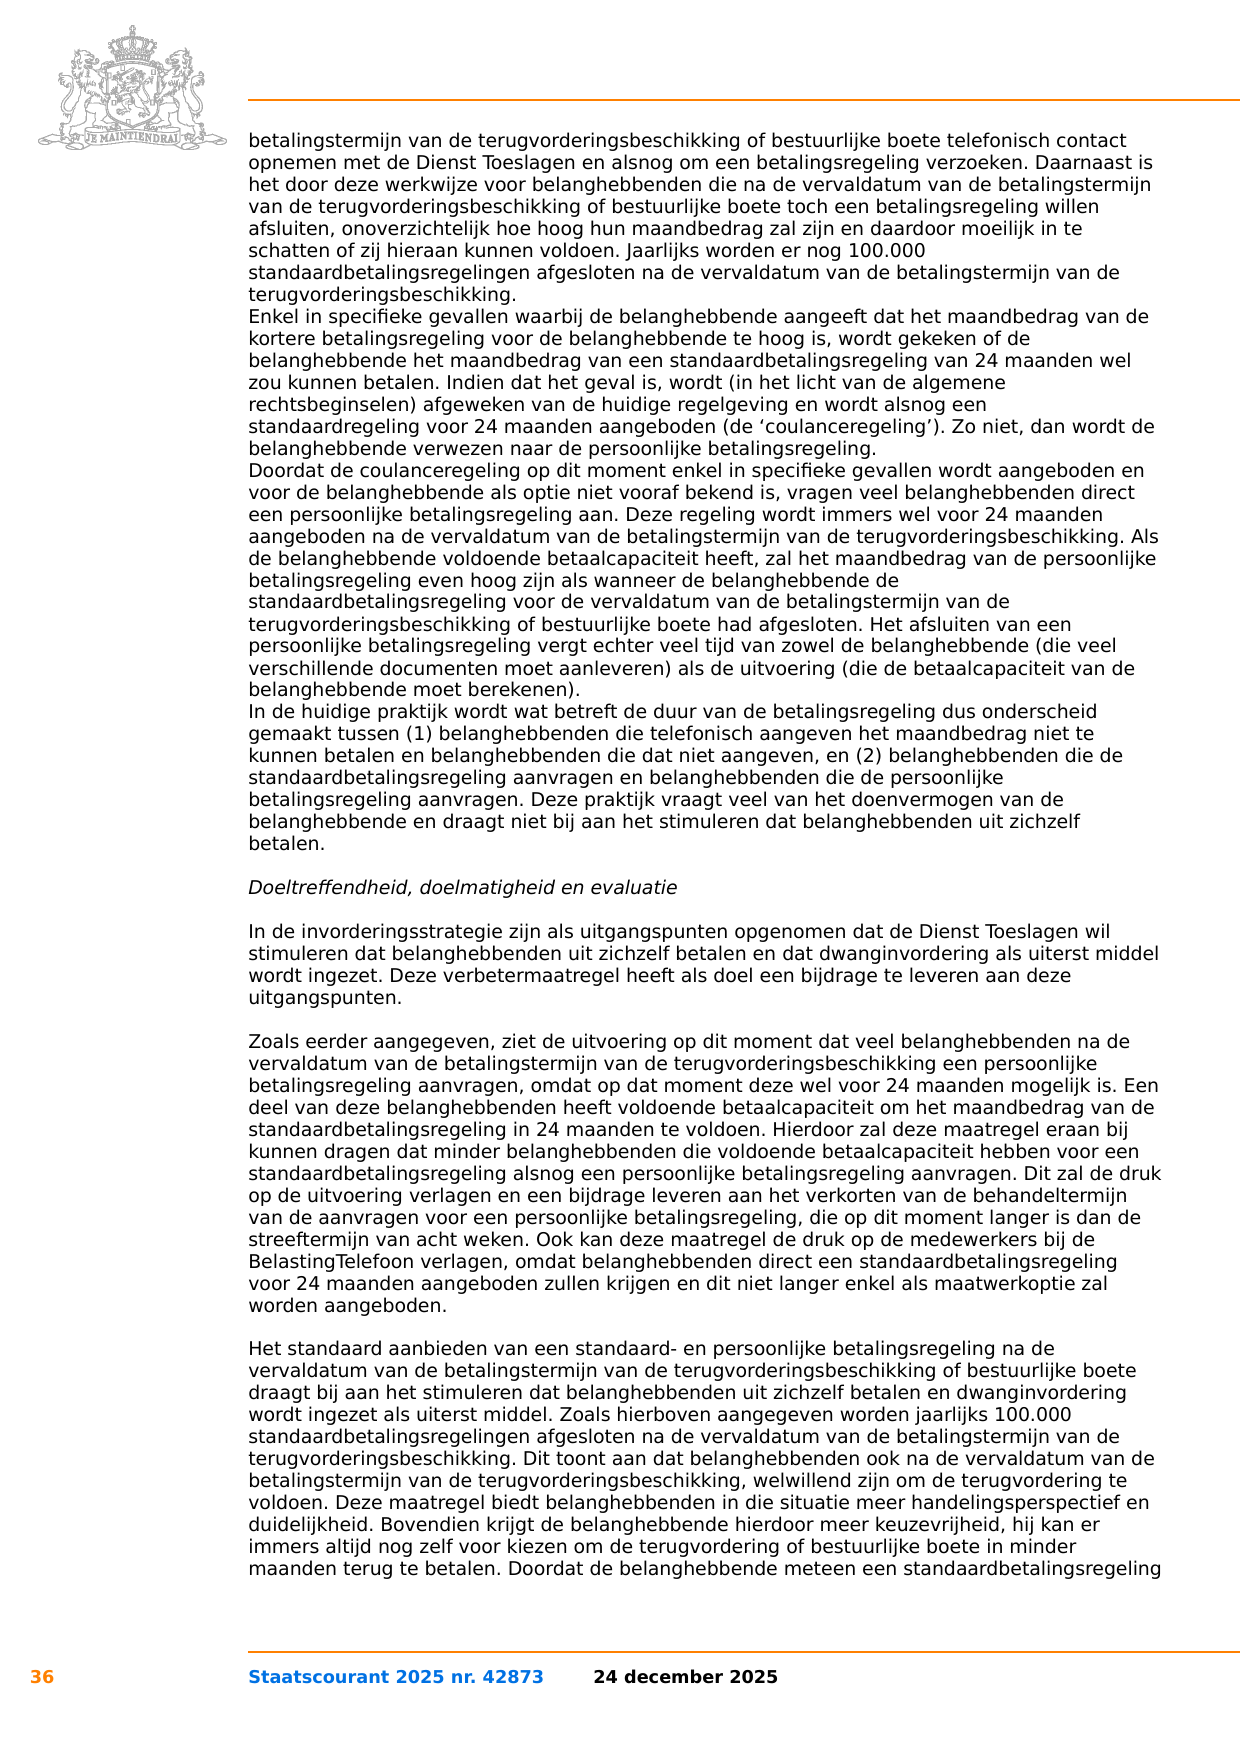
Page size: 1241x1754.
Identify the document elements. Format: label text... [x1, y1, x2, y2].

text Zoals eerder aangegeven, ziet de uitvoering op dit moment dat veel belanghebbenden na de vervaldatum van de betalingstermijn van de terugvorderingsbeschikking een persoonlijke betalingsregeling aanvragen, omdat op dat moment deze wel voor 24 maanden mogelijk is. Een deel van deze belanghebbenden heeft voldoende betaalcapaciteit om het maandbedrag van de standaardbetalingsregeling in 24 maanden te voldoen. Hierdoor zal deze maatregel eraan bij kunnen dragen dat minder belanghebbenden die voldoende betaalcapaciteit hebben voor een standaardbetalingsregeling alsnog een persoonlijke betalingsregeling aanvragen. Dit zal de druk op de uitvoering verlagen en een bijdrage leveren aan het verkorten van de behandeltermijn van de aanvragen voor een persoonlijke betalingsregeling, die op dit moment langer is dan de streeftermijn van acht weken. Ook kan deze maatregel de druk op de medewerkers bij de BelastingTelefoon verlagen, omdat belanghebbenden direct een standaardbetalingsregeling voor 24 maanden aangeboden zullen krijgen en dit niet langer enkel als maatwerkoptie zal worden aangeboden. [248, 1031, 1163, 1316]
text Het standaard aanbieden van een standaard- en persoonlijke betalingsregeling na de vervaldatum van de betalingstermijn van de terugvorderingsbeschikking of bestuurlijke boete draagt bij aan het stimuleren dat belanghebbenden uit zichzelf betalen en dwanginvordering wordt ingezet als uiterst middel. Zoals hierboven aangegeven worden jaarlijks 100.000 standaardbetalingsregelingen afgesloten na de vervaldatum van de betalingstermijn van de terugvorderingsbeschikking. Dit toont aan dat belanghebbenden ook na de vervaldatum van de betalingstermijn van de terugvorderingsbeschikking, welwillend zijn om de terugvordering te voldoen. Deze maatregel biedt belanghebbenden in die situatie meer handelingsperspectief en duidelijkheid. Bovendien krijgt de belanghebbende hierdoor meer keuzevrijheid, hij kan er immers altijd nog zelf voor kiezen om de terugvordering of bestuurlijke boete in minder maanden terug te betalen. Doordat de belanghebbende meteen een standaardbetalingsregeling [248, 1338, 1163, 1580]
text Doordat de coulanceregeling op dit moment enkel in specifieke gevallen wordt aangeboden en voor de belanghebbende als optie niet vooraf bekend is, vragen veel belanghebbenden direct een persoonlijke betalingsregeling aan. Deze regeling wordt immers wel voor 24 maanden aangeboden na de vervaldatum van de betalingstermijn van de terugvorderingsbeschikking. Als de belanghebbende voldoende betaalcapaciteit heeft, zal het maandbedrag van de persoonlijke betalingsregeling even hoog zijn als wanneer de belanghebbende de standaardbetalingsregeling voor de vervaldatum van de betalingstermijn van de terugvorderingsbeschikking of bestuurlijke boete had afgesloten. Het afsluiten van een persoonlijke betalingsregeling vergt echter veel tijd van zowel de belanghebbende (die veel verschillende documenten moet aanleveren) als de uitvoering (die de betaalcapaciteit van de belanghebbende moet berekenen). [248, 459, 1163, 701]
picture [38, 25, 227, 150]
text Enkel in specifieke gevallen waarbij de belanghebbende aangeeft dat het maandbedrag van de kortere betalingsregeling voor de belanghebbende te hoog is, wordt gekeken of de belanghebbende het maandbedrag van een standaardbetalingsregeling van 24 maanden wel zou kunnen betalen. Indien dat het geval is, wordt (in het licht van de algemene rechtsbeginselen) afgeweken van de huidige regelgeving en wordt alsnog een standaardregeling voor 24 maanden aangeboden (de ‘coulanceregeling’). Zo niet, dan wordt de belanghebbende verwezen naar de persoonlijke betalingsregeling. [248, 306, 1163, 459]
text In de invorderingsstrategie zijn als uitgangspunten opgenomen dat de Dienst Toeslagen wil stimuleren dat belanghebbenden uit zichzelf betalen en dat dwanginvordering als uiterst middel wordt ingezet. Deze verbetermaatregel heeft als doel een bijdrage te leveren aan deze uitgangspunten. [248, 921, 1163, 1009]
text betalingstermijn van de terugvorderingsbeschikking of bestuurlijke boete telefonisch contact opnemen met de Dienst Toeslagen en alsnog om een betalingsregeling verzoeken. Daarnaast is het door deze werkwijze voor belanghebbenden die na de vervaldatum van de betalingstermijn van de terugvorderingsbeschikking of bestuurlijke boete toch een betalingsregeling willen afsluiten, onoverzichtelijk hoe hoog hun maandbedrag zal zijn en daardoor moeilijk in te schatten of zij hieraan kunnen voldoen. Jaarlijks worden er nog 100.000 standaardbetalingsregelingen afgesloten na de vervaldatum van de betalingstermijn van de terugvorderingsbeschikking. [248, 130, 1163, 306]
subtitle Doeltreffendheid, doelmatigheid en evaluatie [248, 877, 1163, 899]
text In de huidige praktijk wordt wat betreft de duur van de betalingsregeling dus onderscheid gemaakt tussen (1) belanghebbenden die telefonisch aangeven het maandbedrag niet te kunnen betalen en belanghebbenden die dat niet aangeven, en (2) belanghebbenden die de standaardbetalingsregeling aanvragen en belanghebbenden die de persoonlijke betalingsregeling aanvragen. Deze praktijk vraagt veel van het doenvermogen van de belanghebbende en draagt niet bij aan het stimuleren dat belanghebbenden uit zichzelf betalen. [248, 701, 1163, 855]
